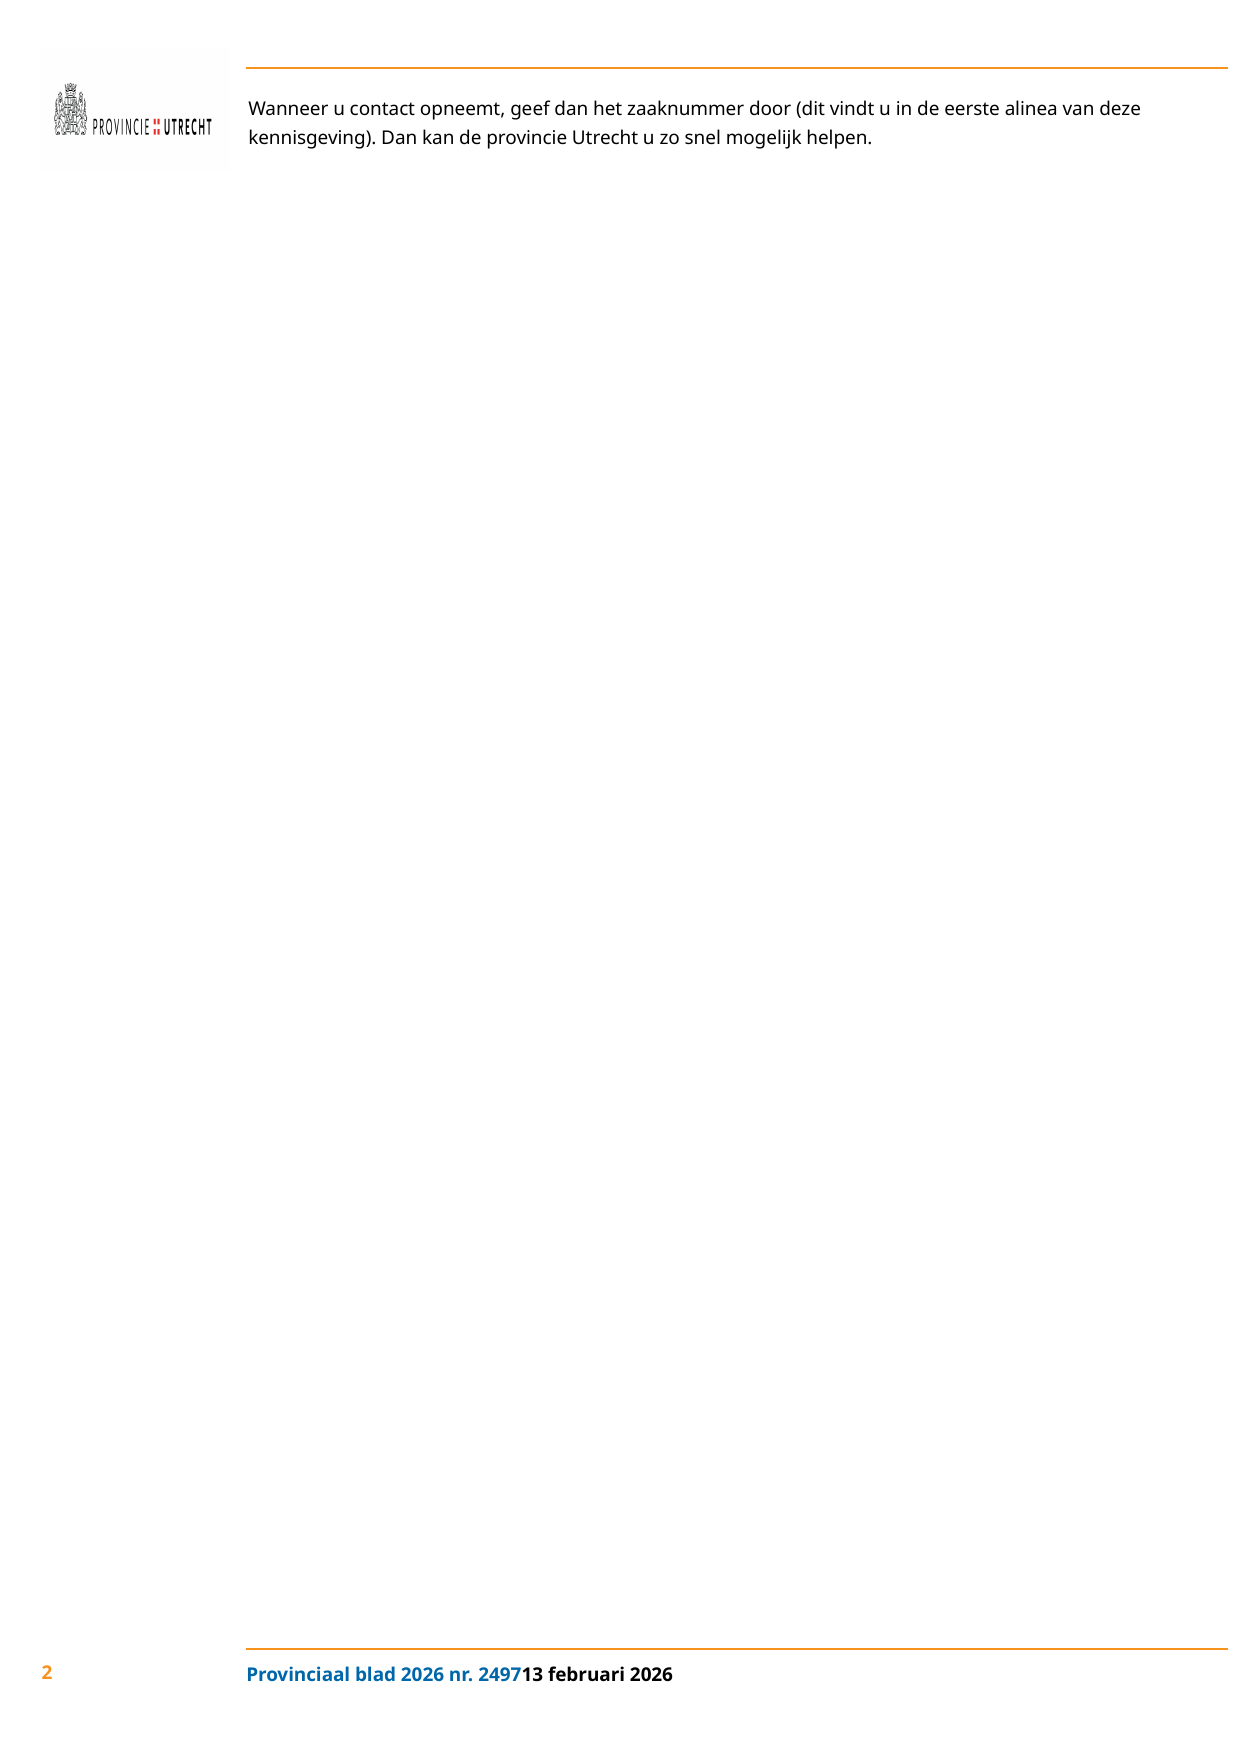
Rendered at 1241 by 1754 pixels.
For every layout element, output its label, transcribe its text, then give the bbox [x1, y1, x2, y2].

picture [41, 47, 231, 172]
text Wanneer u contact opneemt, geef dan het zaaknummer door (dit vindt u in de eerste alinea van deze kennisgeving). Dan kan de provincie Utrecht u zo snel mogelijk helpen. [248, 95, 1152, 150]
